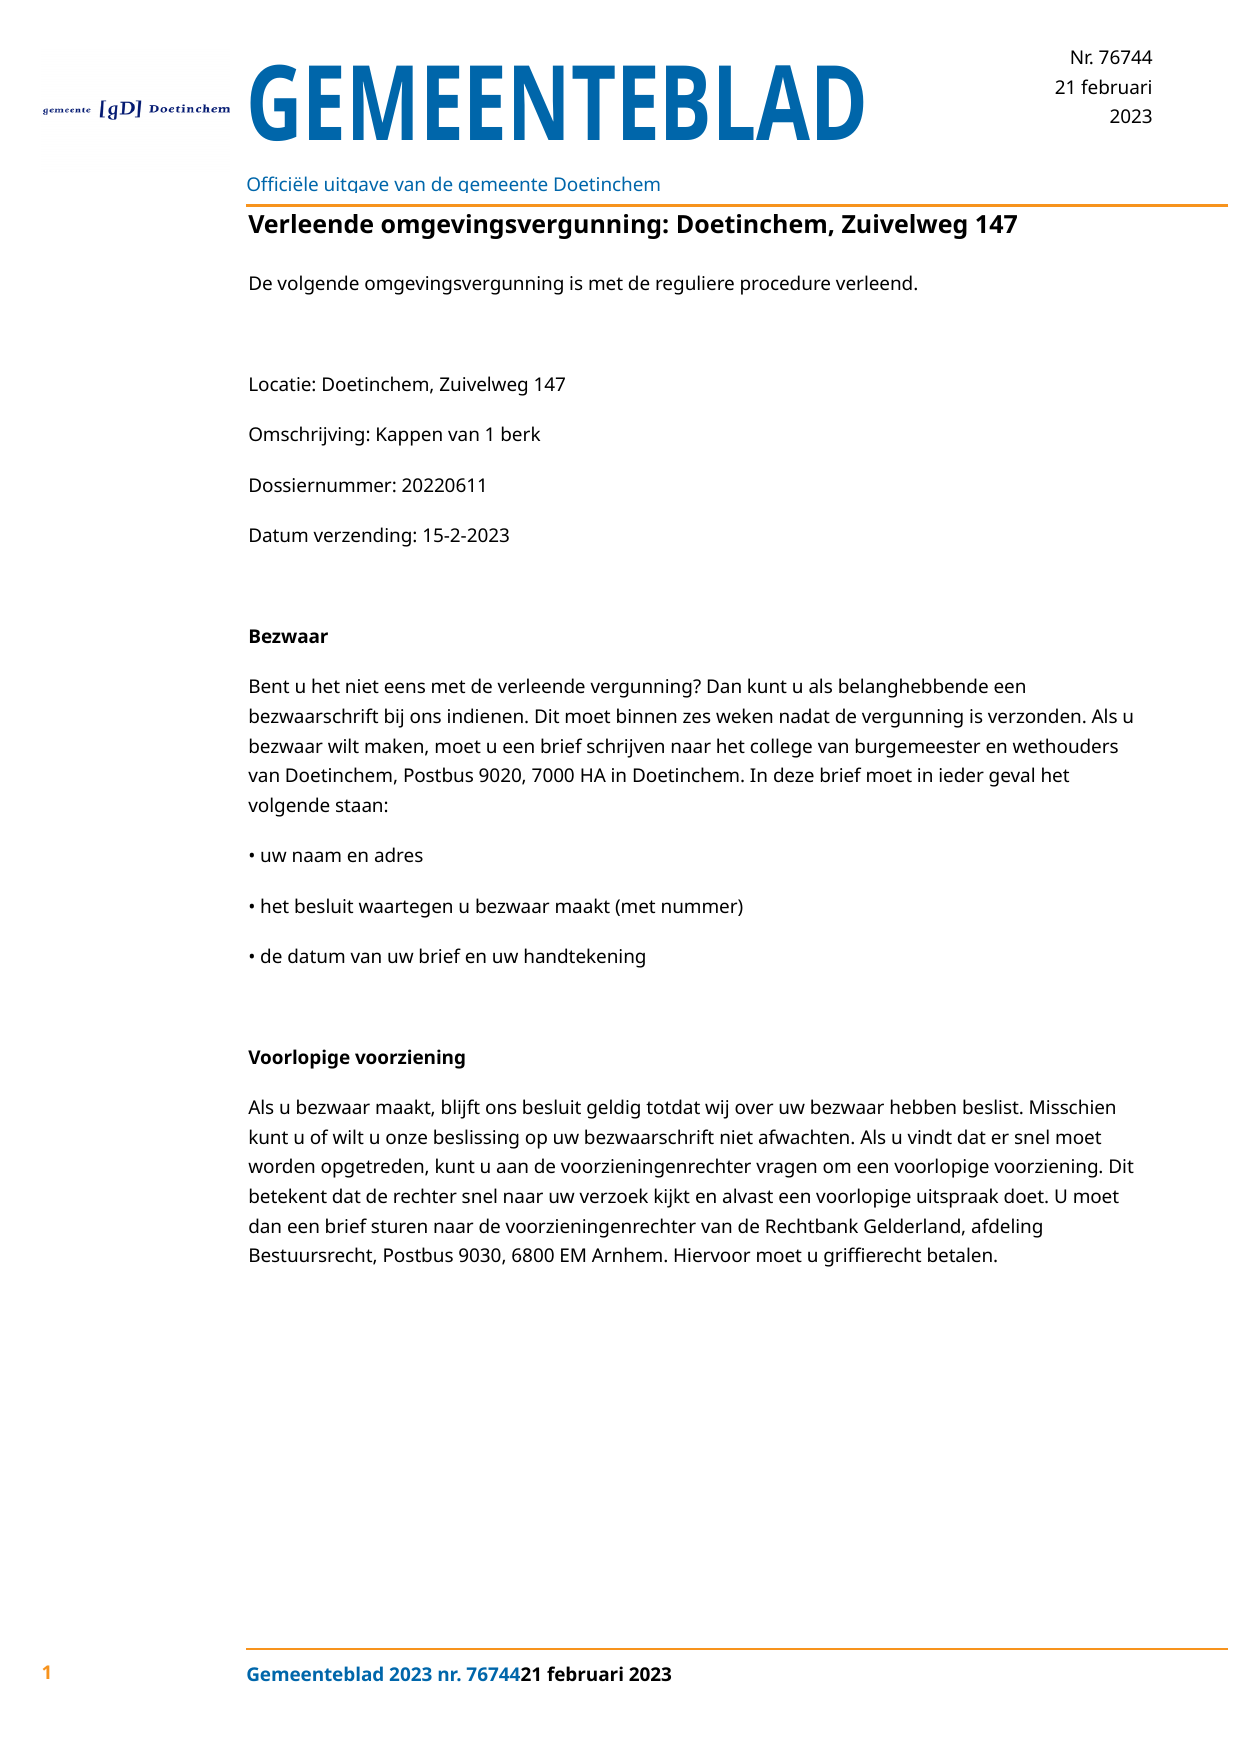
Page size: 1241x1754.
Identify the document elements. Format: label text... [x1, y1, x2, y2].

text • uw naam en adres [248, 842, 1152, 868]
picture [41, 47, 231, 172]
text • de datum van uw brief en uw handtekening [248, 943, 1152, 969]
text Voorlopige voorziening [248, 1044, 1152, 1070]
text Verleende omgevingsvergunning: Doetinchem, Zuivelweg 147 [248, 207, 1152, 241]
text De volgende omgevingsvergunning is met de reguliere procedure verleend. [248, 270, 1152, 296]
text Als u bezwaar maakt, blijft ons besluit geldig totdat wij over uw bezwaar hebben beslist. Misschien kunt u of wilt u onze beslissing op uw bezwaarschrift niet afwachten. Als u vindt dat er snel moet worden opgetreden, kunt u aan de voorzieningenrechter vragen om een voorlopige voorziening. Dit betekent dat de rechter snel naar uw verzoek kijkt en alvast een voorlopige uitspraak doet. U moet dan een brief sturen naar de voorzieningenrechter van de Rechtbank Gelderland, afdeling Bestuursrecht, Postbus 9030, 6800 EM Arnhem. Hiervoor moet u griffierecht betalen. [248, 1094, 1152, 1268]
text Datum verzending: 15-2-2023 [248, 522, 1152, 548]
text Locatie: Doetinchem, Zuivelweg 147 [248, 371, 1152, 397]
text • het besluit waartegen u bezwaar maakt (met nummer) [248, 893, 1152, 918]
text Bezwaar [248, 623, 1152, 649]
text Dossiernummer: 20220611 [248, 472, 1152, 498]
text Bent u het niet eens met de verleende vergunning? Dan kunt u als belanghebbende een bezwaarschrift bij ons indienen. Dit moet binnen zes weken nadat de vergunning is verzonden. Als u bezwaar wilt maken, moet u een brief schrijven naar het college van burgemeester en wethouders van Doetinchem, Postbus 9020, 7000 HA in Doetinchem. In deze brief moet in ieder geval het volgende staan: [248, 674, 1152, 818]
text Omschrijving: Kappen van 1 berk [248, 422, 1152, 447]
